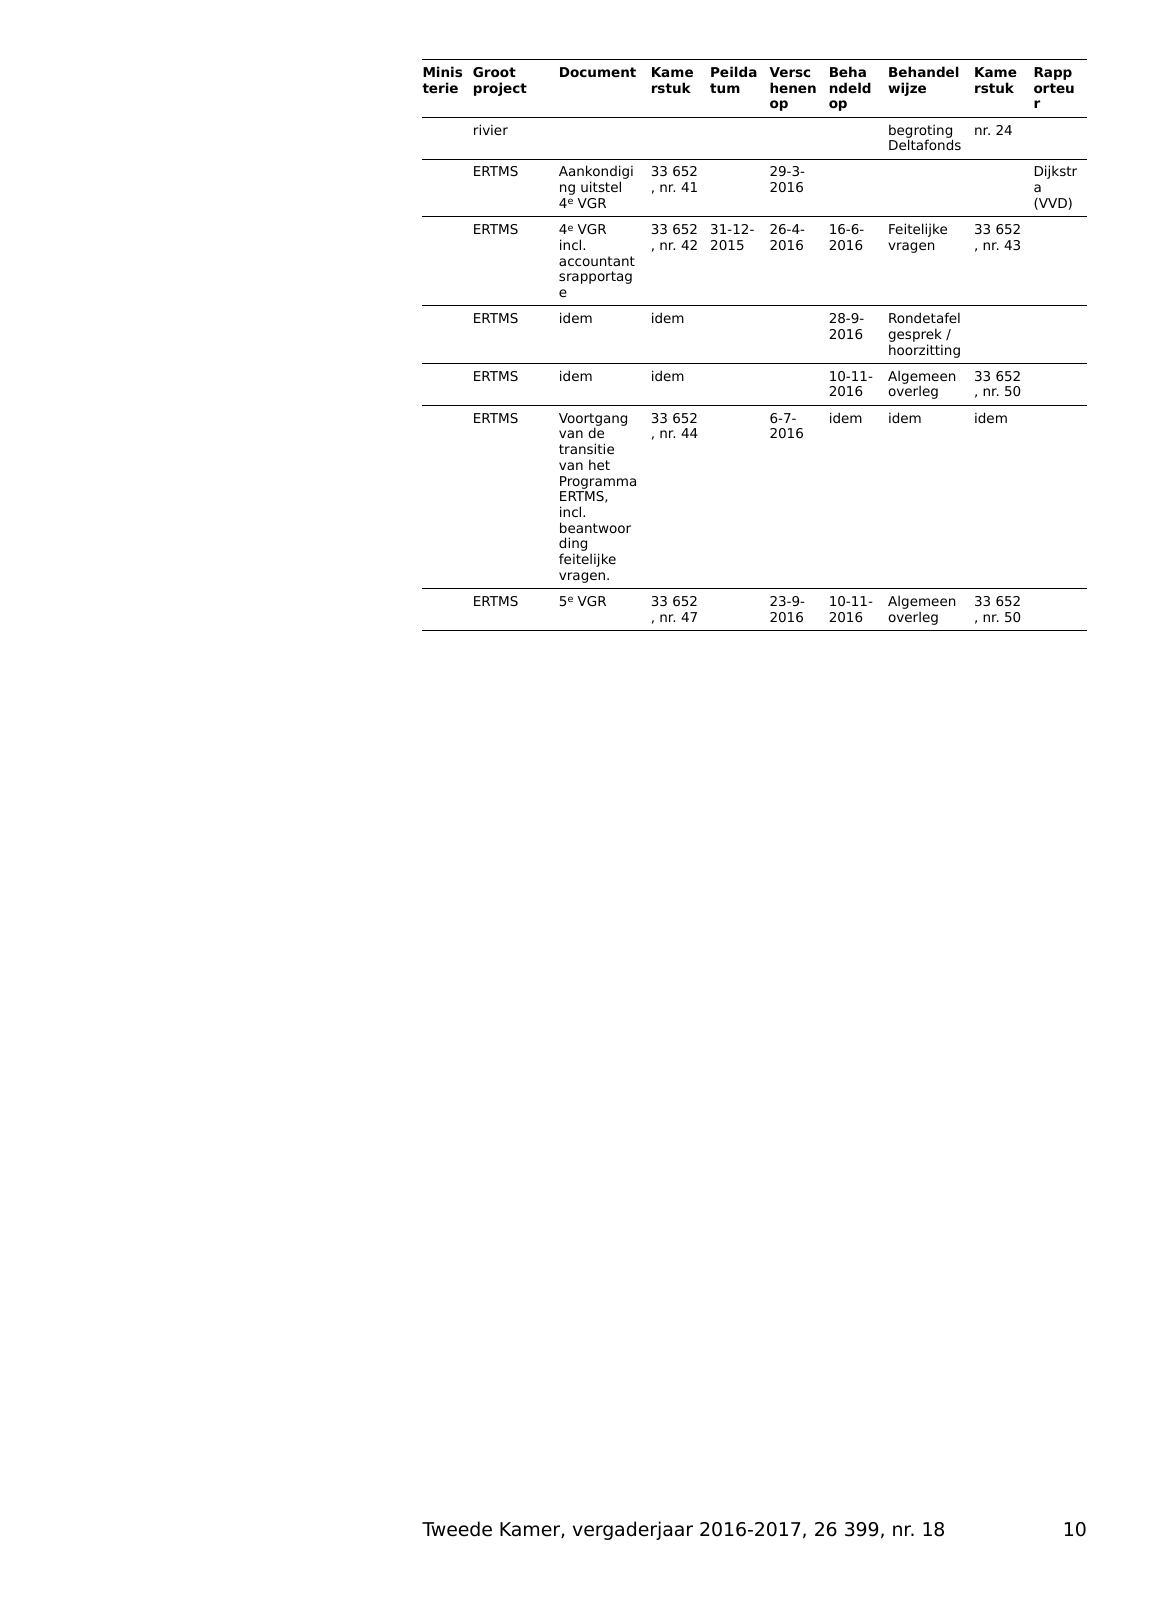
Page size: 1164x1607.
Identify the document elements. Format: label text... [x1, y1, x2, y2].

table_cell Rondetafelgesprek / hoorzitting [882, 306, 968, 363]
table_cell 28-9-2016 [823, 306, 882, 363]
table_cell 16-6-2016 [823, 217, 882, 305]
table_cell [882, 160, 968, 216]
table_cell [1027, 589, 1087, 630]
table_cell [1027, 118, 1087, 158]
table_cell [422, 589, 467, 630]
table_cell [422, 160, 467, 216]
table_cell 4e VGR incl. accountantsrapportage [553, 217, 645, 305]
table_cell Feitelijke vragen [882, 217, 968, 305]
table_cell Aankondiging uitstel 4e VGR [553, 160, 645, 216]
table_cell 26-4-2016 [763, 217, 823, 305]
table_cell idem [823, 406, 882, 588]
table_header Rapporteur [1027, 60, 1087, 117]
table_cell [422, 217, 467, 305]
table_cell ERTMS [467, 406, 553, 588]
table_cell [823, 160, 882, 216]
table_cell [704, 589, 763, 630]
table_header Behandelwijze [882, 60, 968, 117]
table_cell [704, 160, 763, 216]
table_cell ERTMS [467, 160, 553, 216]
table_cell [763, 118, 823, 158]
table_cell 33 652, nr. 47 [645, 589, 704, 630]
table_cell 33 652, nr. 50 [968, 589, 1027, 630]
table_cell 33 652, nr. 41 [645, 160, 704, 216]
table_cell [422, 406, 467, 588]
table_cell [763, 306, 823, 363]
table_cell ERTMS [467, 589, 553, 630]
table_cell idem [553, 364, 645, 405]
table_cell [422, 118, 467, 158]
table_header Document [553, 60, 645, 117]
table_cell 5e VGR [553, 589, 645, 630]
table_cell [704, 364, 763, 405]
table_cell ERTMS [467, 217, 553, 305]
table_cell begroting Deltafonds [882, 118, 968, 158]
table_cell Algemeen overleg [882, 589, 968, 630]
table_header Behandeld op [823, 60, 882, 117]
table_cell [704, 118, 763, 158]
table_cell Voortgang van de transitie van het Programma ERTMS, incl. beantwoording feitelijke vragen. [553, 406, 645, 588]
table_cell 33 652, nr. 42 [645, 217, 704, 305]
table_cell idem [645, 306, 704, 363]
table_cell [968, 160, 1027, 216]
table_cell 33 652, nr. 44 [645, 406, 704, 588]
table_cell 33 652, nr. 50 [968, 364, 1027, 405]
table_cell 23-9-2016 [763, 589, 823, 630]
table_cell rivier [467, 118, 553, 158]
table_cell 31-12-2015 [704, 217, 763, 305]
table_cell Algemeen overleg [882, 364, 968, 405]
table_header Verschenen op [763, 60, 823, 117]
table_cell [704, 406, 763, 588]
table_cell [422, 306, 467, 363]
table_cell ERTMS [467, 364, 553, 405]
table_cell nr. 24 [968, 118, 1027, 158]
table_cell Dijkstra (VVD) [1027, 160, 1087, 216]
table_header Kamerstuk [645, 60, 704, 117]
table_cell 10-11-2016 [823, 589, 882, 630]
table_cell [1027, 217, 1087, 305]
table_cell [422, 364, 467, 405]
table_cell [823, 118, 882, 158]
table_cell 33 652, nr. 43 [968, 217, 1027, 305]
table_cell [553, 118, 645, 158]
table_cell [704, 306, 763, 363]
table_header Ministerie [422, 60, 467, 117]
table_cell [1027, 306, 1087, 363]
table_cell 29-3-2016 [763, 160, 823, 216]
table_header Peildatum [704, 60, 763, 117]
table_cell idem [645, 364, 704, 405]
table_cell [763, 364, 823, 405]
table_cell [1027, 406, 1087, 588]
table_cell 6-7-2016 [763, 406, 823, 588]
table_cell [645, 118, 704, 158]
table_cell idem [968, 406, 1027, 588]
table_cell [968, 306, 1027, 363]
table_cell [1027, 364, 1087, 405]
table_cell idem [882, 406, 968, 588]
table_cell 10-11-2016 [823, 364, 882, 405]
table_header Kamerstuk [968, 60, 1027, 117]
table_cell ERTMS [467, 306, 553, 363]
table_header Groot project [467, 60, 553, 117]
table_cell idem [553, 306, 645, 363]
